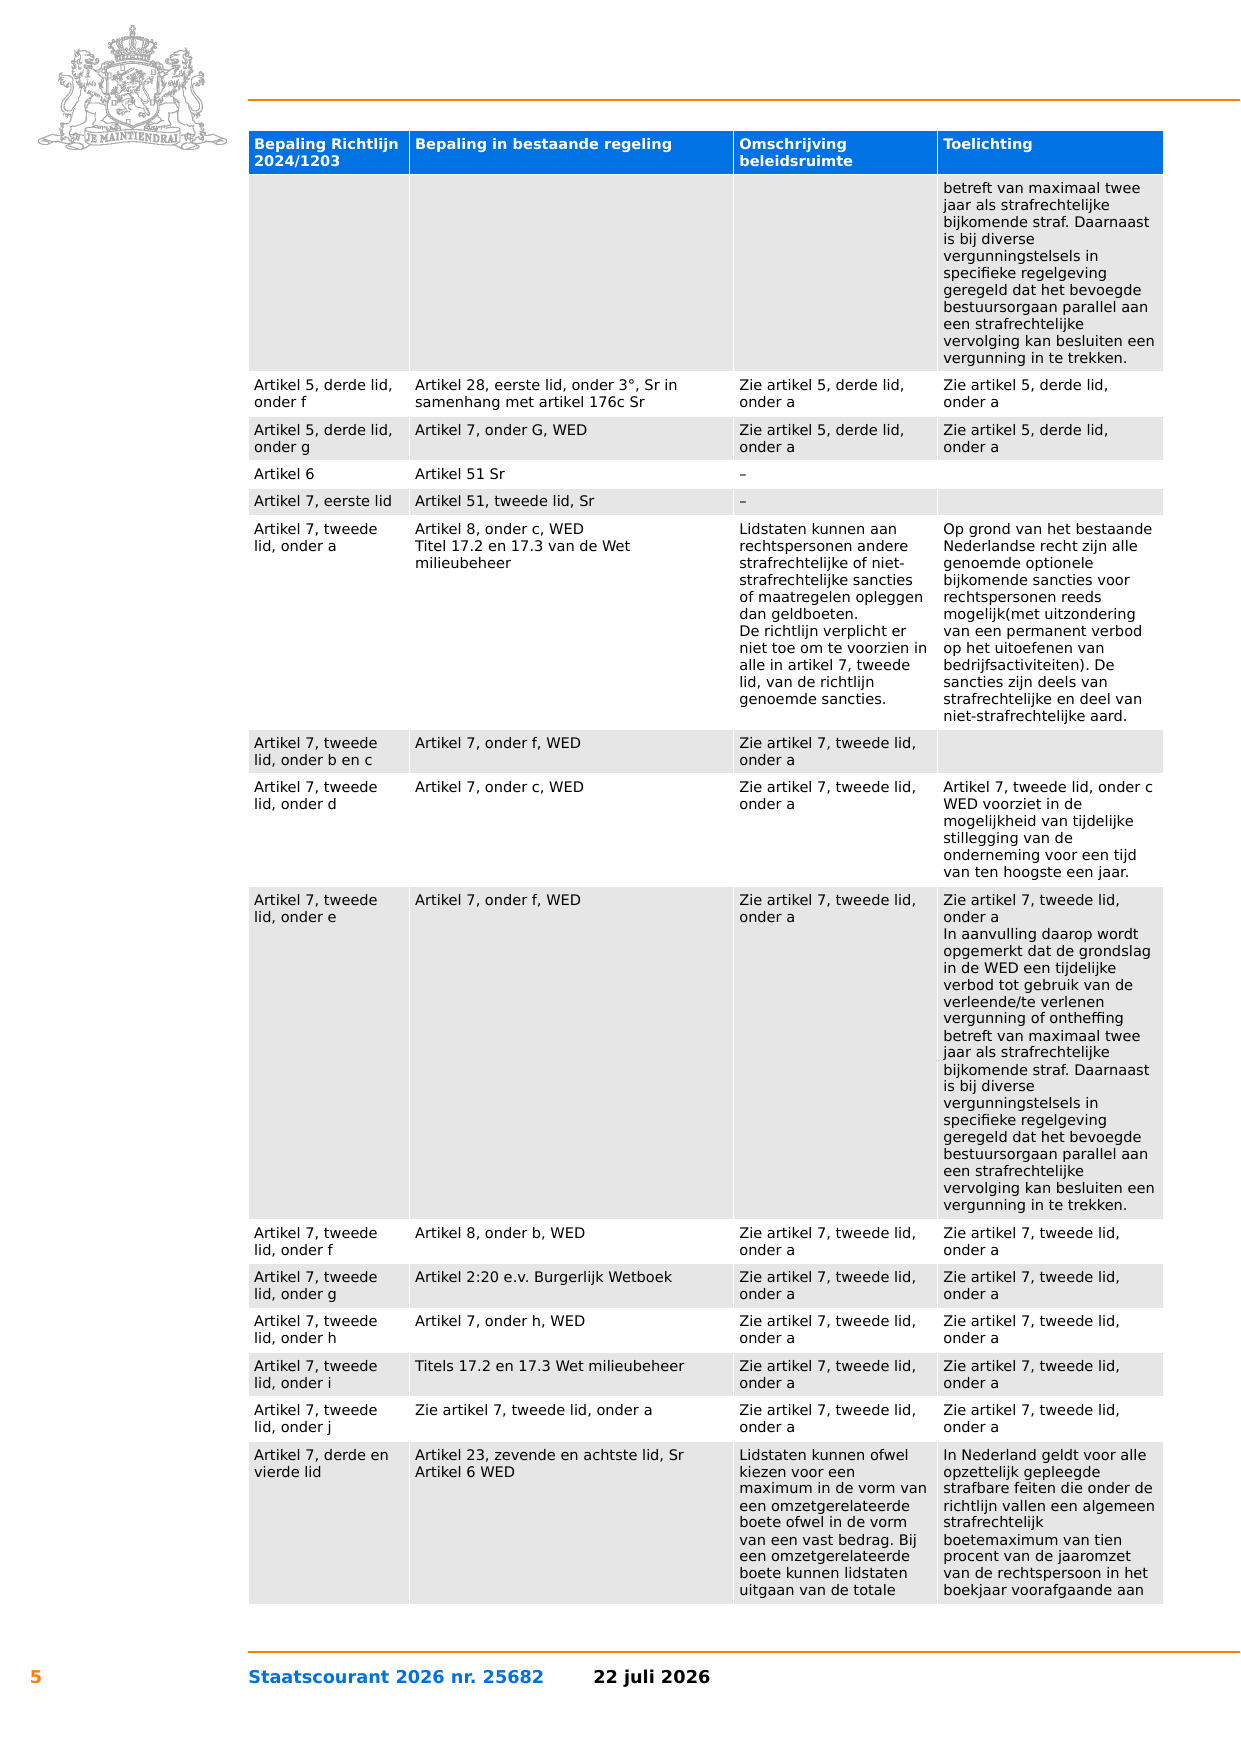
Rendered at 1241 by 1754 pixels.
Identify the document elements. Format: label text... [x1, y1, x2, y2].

table_cell Artikel 7, tweede lid, onder a [249, 516, 409, 729]
table_cell Zie artikel 7, tweede lid, onder a [734, 887, 937, 1219]
table_cell Zie artikel 5, derde lid, onder a [938, 417, 1163, 460]
table_cell Artikel 8, onder c, WED Titel 17.2 en 17.3 van de Wet milieubeheer [410, 516, 733, 729]
table_cell Artikel 7, tweede lid, onder c WED voorziet in de mogelijkheid van tijdelijke stillegging van de onderneming voor een tijd van ten hoogste een jaar. [938, 775, 1163, 886]
table_cell Artikel 7, tweede lid, onder e [249, 887, 409, 1219]
table_cell Artikel 7, tweede lid, onder d [249, 775, 409, 886]
table_cell Zie artikel 7, tweede lid, onder a [734, 730, 937, 773]
table_cell Artikel 5, derde lid, onder f [249, 373, 409, 416]
table_cell Artikel 51 Sr [410, 461, 733, 488]
table_header Omschrijving beleidsruimte [734, 131, 937, 174]
table_cell Lidstaten kunnen ofwel kiezen voor een maximum in de vorm van een omzetgerelateerde boete ofwel in de vorm van een vast bedrag. Bij een omzetgerelateerde boete kunnen lidstaten uitgaan van de totale [734, 1442, 937, 1604]
table_cell – [734, 461, 937, 488]
table_cell Artikel 2:20 e.v. Burgerlijk Wetboek [410, 1264, 733, 1308]
table_cell Artikel 7, tweede lid, onder h [249, 1309, 409, 1352]
table_cell Zie artikel 7, tweede lid, onder a [734, 1220, 937, 1263]
table_cell Zie artikel 7, tweede lid, onder a [938, 1264, 1163, 1308]
table_cell Artikel 7, onder G, WED [410, 417, 733, 460]
table_cell Op grond van het bestaande Nederlandse recht zijn alle genoemde optionele bijkomende sancties voor rechtspersonen reeds mogelijk(met uitzondering van een permanent verbod op het uitoefenen van bedrijfsactiviteiten). De sancties zijn deels van strafrechtelijke en deel van niet-strafrechtelijke aard. [938, 516, 1163, 729]
table_cell Artikel 7, onder c, WED [410, 775, 733, 886]
table_header Toelichting [938, 131, 1163, 174]
table_cell Zie artikel 7, tweede lid, onder a [938, 1398, 1163, 1441]
table_cell [938, 461, 1163, 488]
table_cell Zie artikel 5, derde lid, onder a [734, 373, 937, 416]
table_cell Artikel 23, zevende en achtste lid, Sr Artikel 6 WED [410, 1442, 733, 1604]
table_cell [734, 175, 937, 371]
table_cell Zie artikel 7, tweede lid, onder a [734, 775, 937, 886]
table_cell Artikel 7, onder f, WED [410, 887, 733, 1219]
table_cell Artikel 7, tweede lid, onder g [249, 1264, 409, 1308]
table_cell Artikel 6 [249, 461, 409, 488]
table_cell Artikel 7, tweede lid, onder f [249, 1220, 409, 1263]
table_header Bepaling in bestaande regeling [410, 131, 733, 174]
picture [38, 25, 227, 150]
table_cell Zie artikel 5, derde lid, onder a [938, 373, 1163, 416]
table_cell Artikel 7, tweede lid, onder j [249, 1398, 409, 1441]
table_cell [410, 175, 733, 371]
table_cell Artikel 51, tweede lid, Sr [410, 489, 733, 515]
table_header Bepaling Richtlijn 2024/1203 [249, 131, 409, 174]
table_cell Artikel 7, tweede lid, onder i [249, 1353, 409, 1396]
table_cell Titels 17.2 en 17.3 Wet milieubeheer [410, 1353, 733, 1396]
table_cell Lidstaten kunnen aan rechtspersonen andere strafrechtelijke of niet-strafrechtelijke sancties of maatregelen opleggen dan geldboeten. De richtlijn verplicht er niet toe om te voorzien in alle in artikel 7, tweede lid, van de richtlijn genoemde sancties. [734, 516, 937, 729]
table_cell In Nederland geldt voor alle opzettelijk gepleegde strafbare feiten die onder de richtlijn vallen een algemeen strafrechtelijk boetemaximum van tien procent van de jaaromzet van de rechtspersoon in het boekjaar voorafgaande aan [938, 1442, 1163, 1604]
table_cell Zie artikel 7, tweede lid, onder a [938, 1220, 1163, 1263]
table_cell – [734, 489, 937, 515]
table_cell Zie artikel 7, tweede lid, onder a [410, 1398, 733, 1441]
table_cell Zie artikel 7, tweede lid, onder a [938, 1353, 1163, 1396]
table_cell Zie artikel 7, tweede lid, onder a [734, 1398, 937, 1441]
table_cell Zie artikel 7, tweede lid, onder a [734, 1353, 937, 1396]
table_cell Artikel 7, onder f, WED [410, 730, 733, 773]
table_cell [938, 489, 1163, 515]
table_cell Artikel 5, derde lid, onder g [249, 417, 409, 460]
table_cell Zie artikel 7, tweede lid, onder a In aanvulling daarop wordt opgemerkt dat de grondslag in de WED een tijdelijke verbod tot gebruik van de verleende/te verlenen vergunning of ontheffing betreft van maximaal twee jaar als strafrechtelijke bijkomende straf. Daarnaast is bij diverse vergunningstelsels in specifieke regelgeving geregeld dat het bevoegde bestuursorgaan parallel aan een strafrechtelijke vervolging kan besluiten een vergunning in te trekken. [938, 887, 1163, 1219]
table_cell [249, 175, 409, 371]
table_cell betreft van maximaal twee jaar als strafrechtelijke bijkomende straf. Daarnaast is bij diverse vergunningstelsels in specifieke regelgeving geregeld dat het bevoegde bestuursorgaan parallel aan een strafrechtelijke vervolging kan besluiten een vergunning in te trekken. [938, 175, 1163, 371]
table_cell [938, 730, 1163, 773]
table_cell Artikel 28, eerste lid, onder 3°, Sr in samenhang met artikel 176c Sr [410, 373, 733, 416]
table_cell Zie artikel 5, derde lid, onder a [734, 417, 937, 460]
table_cell Artikel 8, onder b, WED [410, 1220, 733, 1263]
table_cell Zie artikel 7, tweede lid, onder a [734, 1309, 937, 1352]
table_cell Zie artikel 7, tweede lid, onder a [734, 1264, 937, 1308]
table_cell Artikel 7, derde en vierde lid [249, 1442, 409, 1604]
table_cell Artikel 7, tweede lid, onder b en c [249, 730, 409, 773]
table_cell Zie artikel 7, tweede lid, onder a [938, 1309, 1163, 1352]
table_cell Artikel 7, onder h, WED [410, 1309, 733, 1352]
table_cell Artikel 7, eerste lid [249, 489, 409, 515]
